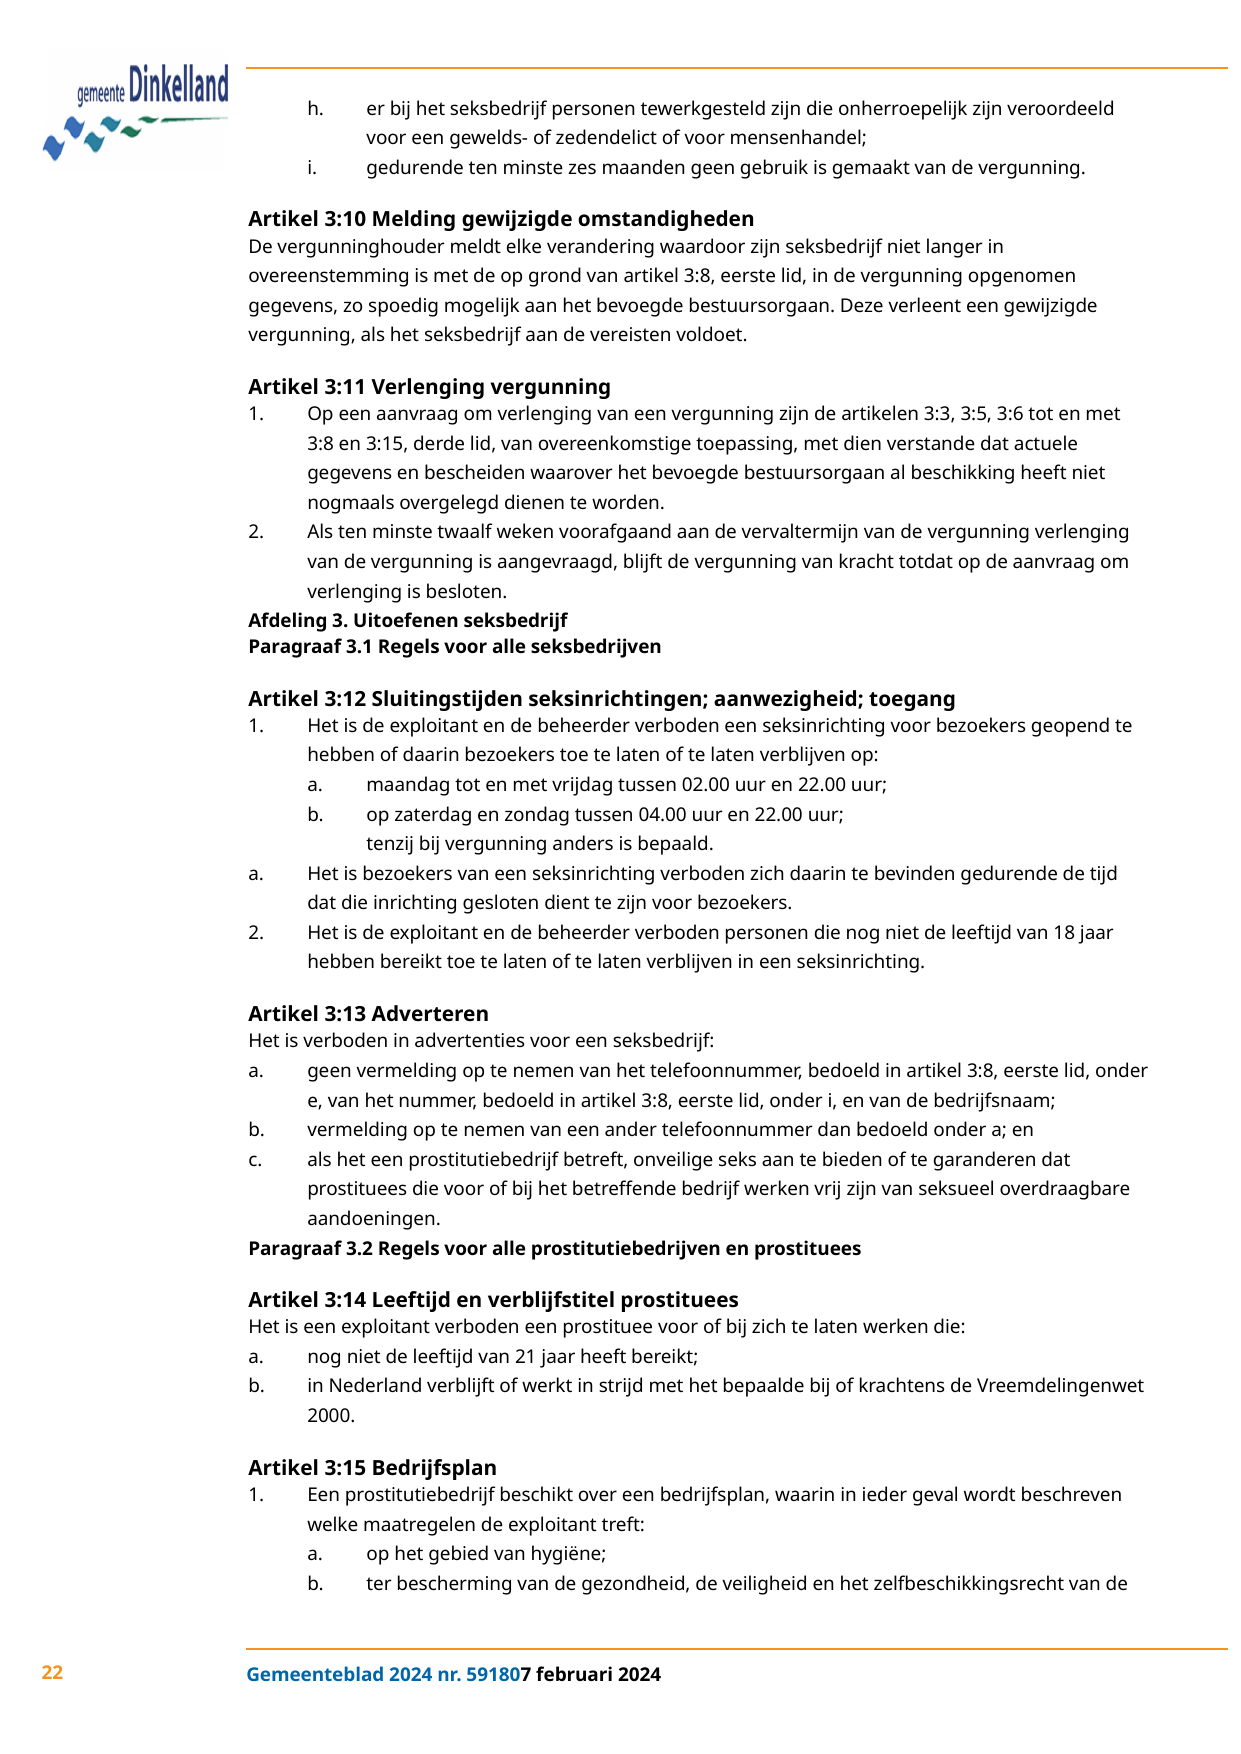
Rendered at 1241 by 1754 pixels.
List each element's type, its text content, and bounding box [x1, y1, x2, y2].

list ter bescherming van de gezondheid, de veiligheid en het zelfbeschikkingsrecht van de [307, 1570, 1152, 1596]
list Als ten minste twaalf weken voorafgaand aan de vervaltermijn van de vergunning verlenging van de vergunning is aangevraagd, blijft de vergunning van kracht totdat op de aanvraag om verlenging is besloten. [248, 519, 1152, 604]
list er bij het seksbedrijf personen tewerkgesteld zijn die onherroepelijk zijn veroordeeld voor een gewelds- of zedendelict of voor mensenhandel; [307, 95, 1152, 150]
text De vergunninghouder meldt elke verandering waardoor zijn seksbedrijf niet langer in overeenstemming is met de op grond van artikel 3:8, eerste lid, in de vergunning opgenomen gegevens, zo spoedig mogelijk aan het bevoegde bestuursorgaan. Deze verleent een gewijzigde vergunning, als het seksbedrijf aan de vereisten voldoet. [248, 233, 1152, 347]
text Artikel 3:11 Verlenging vergunning [248, 372, 1152, 400]
list Een prostitutiebedrijf beschikt over een bedrijfsplan, waarin in ieder geval wordt beschreven welke maatregelen de exploitant treft: [248, 1481, 1152, 1536]
list maandag tot en met vrijdag tussen 02.00 uur en 22.00 uur; [307, 771, 1152, 797]
list op het gebied van hygiëne; [307, 1540, 1152, 1566]
text Artikel 3:10 Melding gewijzigde omstandigheden [248, 204, 1152, 233]
list Het is bezoekers van een seksinrichting verboden zich daarin te bevinden gedurende de tijd dat die inrichting gesloten dient te zijn voor bezoekers. [248, 860, 1152, 915]
list geen vermelding op te nemen van het telefoonnummer, bedoeld in artikel 3:8, eerste lid, onder e, van het nummer, bedoeld in artikel 3:8, eerste lid, onder i, en van de bedrijfsnaam; [248, 1057, 1152, 1112]
text Artikel 3:12 Sluitingstijden seksinrichtingen; aanwezigheid; toegang [248, 684, 1152, 712]
list in Nederland verblijft of werkt in strijd met het bepaalde bij of krachtens de Vreemdelingenwet 2000. [248, 1373, 1152, 1428]
list Het is de exploitant en de beheerder verboden een seksinrichting voor bezoekers geopend te hebben of daarin bezoekers toe te laten of te laten verblijven op: [248, 712, 1152, 767]
list Op een aanvraag om verlenging van een vergunning zijn de artikelen 3:3, 3:5, 3:6 tot en met 3:8 en 3:15, derde lid, van overeenkomstige toepassing, met dien verstande dat actuele gegevens en bescheiden waarover het bevoegde bestuursorgaan al beschikking heeft niet nogmaals overgelegd dienen te worden. [248, 400, 1152, 515]
text Paragraaf 3.2 Regels voor alle prostitutiebedrijven en prostituees [248, 1235, 1152, 1260]
list gedurende ten minste zes maanden geen gebruik is gemaakt van de vergunning. [307, 154, 1152, 180]
text Artikel 3:13 Adverteren [248, 999, 1152, 1028]
list als het een prostitutiebedrijf betreft, onveilige seks aan te bieden of te garanderen dat prostituees die voor of bij het betreffende bedrijf werken vrij zijn van seksueel overdraagbare aandoeningen. [248, 1146, 1152, 1231]
text Artikel 3:14 Leeftijd en verblijfstitel prostituees [248, 1285, 1152, 1313]
list Het is de exploitant en de beheerder verboden personen die nog niet de leeftijd van 18 jaar hebben bereikt toe te laten of te laten verblijven in een seksinrichting. [248, 919, 1152, 974]
list op zaterdag en zondag tussen 04.00 uur en 22.00 uur; [307, 801, 1152, 827]
text Het is een exploitant verboden een prostituee voor of bij zich te laten werken die: [248, 1313, 1152, 1339]
text Afdeling 3. Uitoefenen seksbedrijf [248, 607, 1152, 633]
text Het is verboden in advertenties voor een seksbedrijf: [248, 1028, 1152, 1053]
list nog niet de leeftijd van 21 jaar heeft bereikt; [248, 1343, 1152, 1369]
text Paragraaf 3.1 Regels voor alle seksbedrijven [248, 633, 1152, 659]
list tenzij bij vergunning anders is bepaald. [307, 830, 1152, 856]
text Artikel 3:15 Bedrijfsplan [248, 1453, 1152, 1481]
list vermelding op te nemen van een ander telefoonnummer dan bedoeld onder a; en [248, 1116, 1152, 1142]
picture [41, 47, 231, 172]
